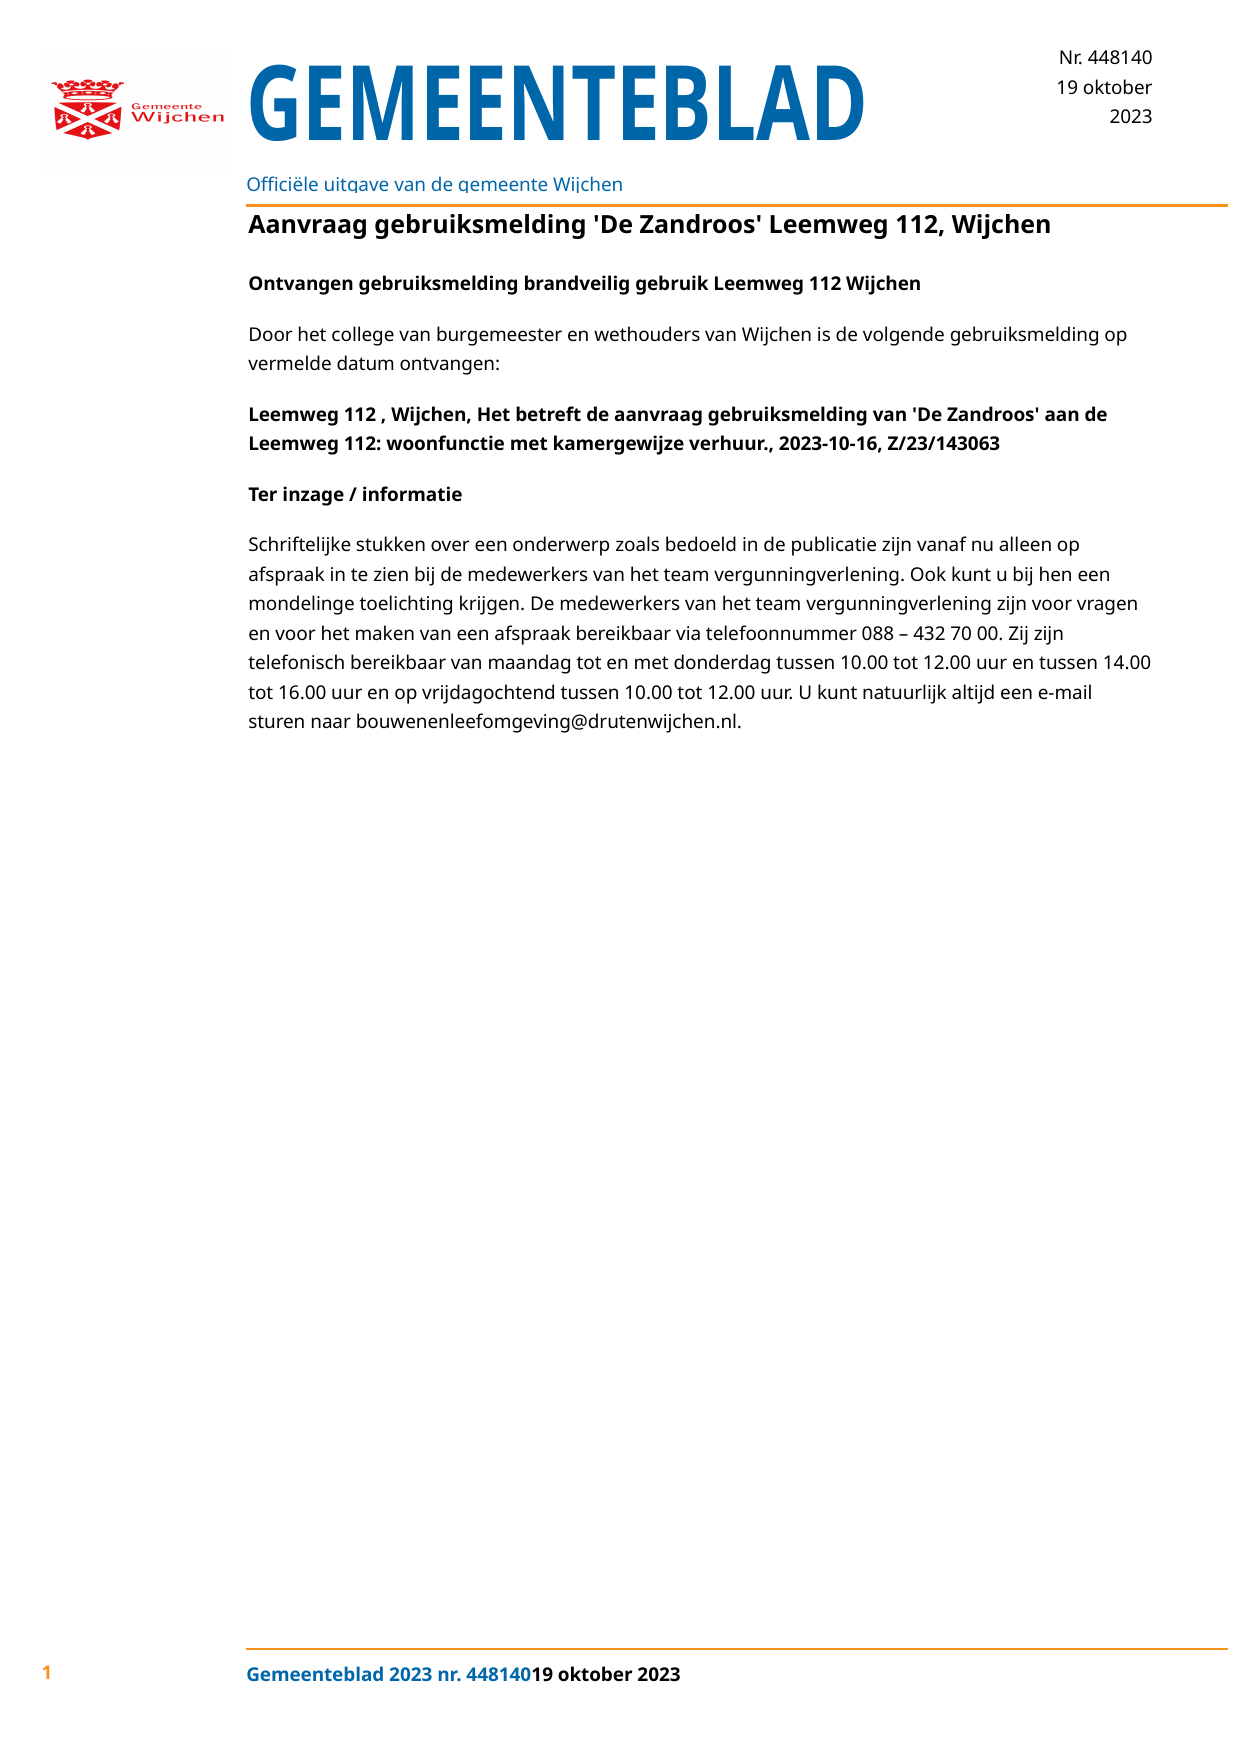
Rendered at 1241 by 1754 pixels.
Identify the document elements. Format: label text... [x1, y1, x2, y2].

text Ontvangen gebruiksmelding brandveilig gebruik Leemweg 112 Wijchen [248, 270, 1152, 296]
text Door het college van burgemeester en wethouders van Wijchen is de volgende gebruiksmelding op vermelde datum ontvangen: [248, 321, 1152, 376]
text Aanvraag gebruiksmelding 'De Zandroos' Leemweg 112, Wijchen [248, 207, 1152, 241]
text Leemweg 112 , Wijchen, Het betreft de aanvraag gebruiksmelding van 'De Zandroos' aan de Leemweg 112: woonfunctie met kamergewijze verhuur., 2023-10-16, Z/23/143063 [248, 401, 1152, 456]
text Schriftelijke stukken over een onderwerp zoals bedoeld in de publicatie zijn vanaf nu alleen op afspraak in te zien bij de medewerkers van het team vergunningverlening. Ook kunt u bij hen een mondelinge toelichting krijgen. De medewerkers van het team vergunningverlening zijn voor vragen en voor het maken van een afspraak bereikbaar via telefoonnummer 088 – 432 70 00. Zij zijn telefonisch bereikbaar van maandag tot en met donderdag tussen 10.00 tot 12.00 uur en tussen 14.00 tot 16.00 uur en op vrijdagochtend tussen 10.00 tot 12.00 uur. U kunt natuurlijk altijd een e-mail sturen naar bouwenenleefomgeving@drutenwijchen.nl. [248, 531, 1152, 734]
text Ter inzage / informatie [248, 481, 1152, 506]
picture [41, 47, 231, 172]
